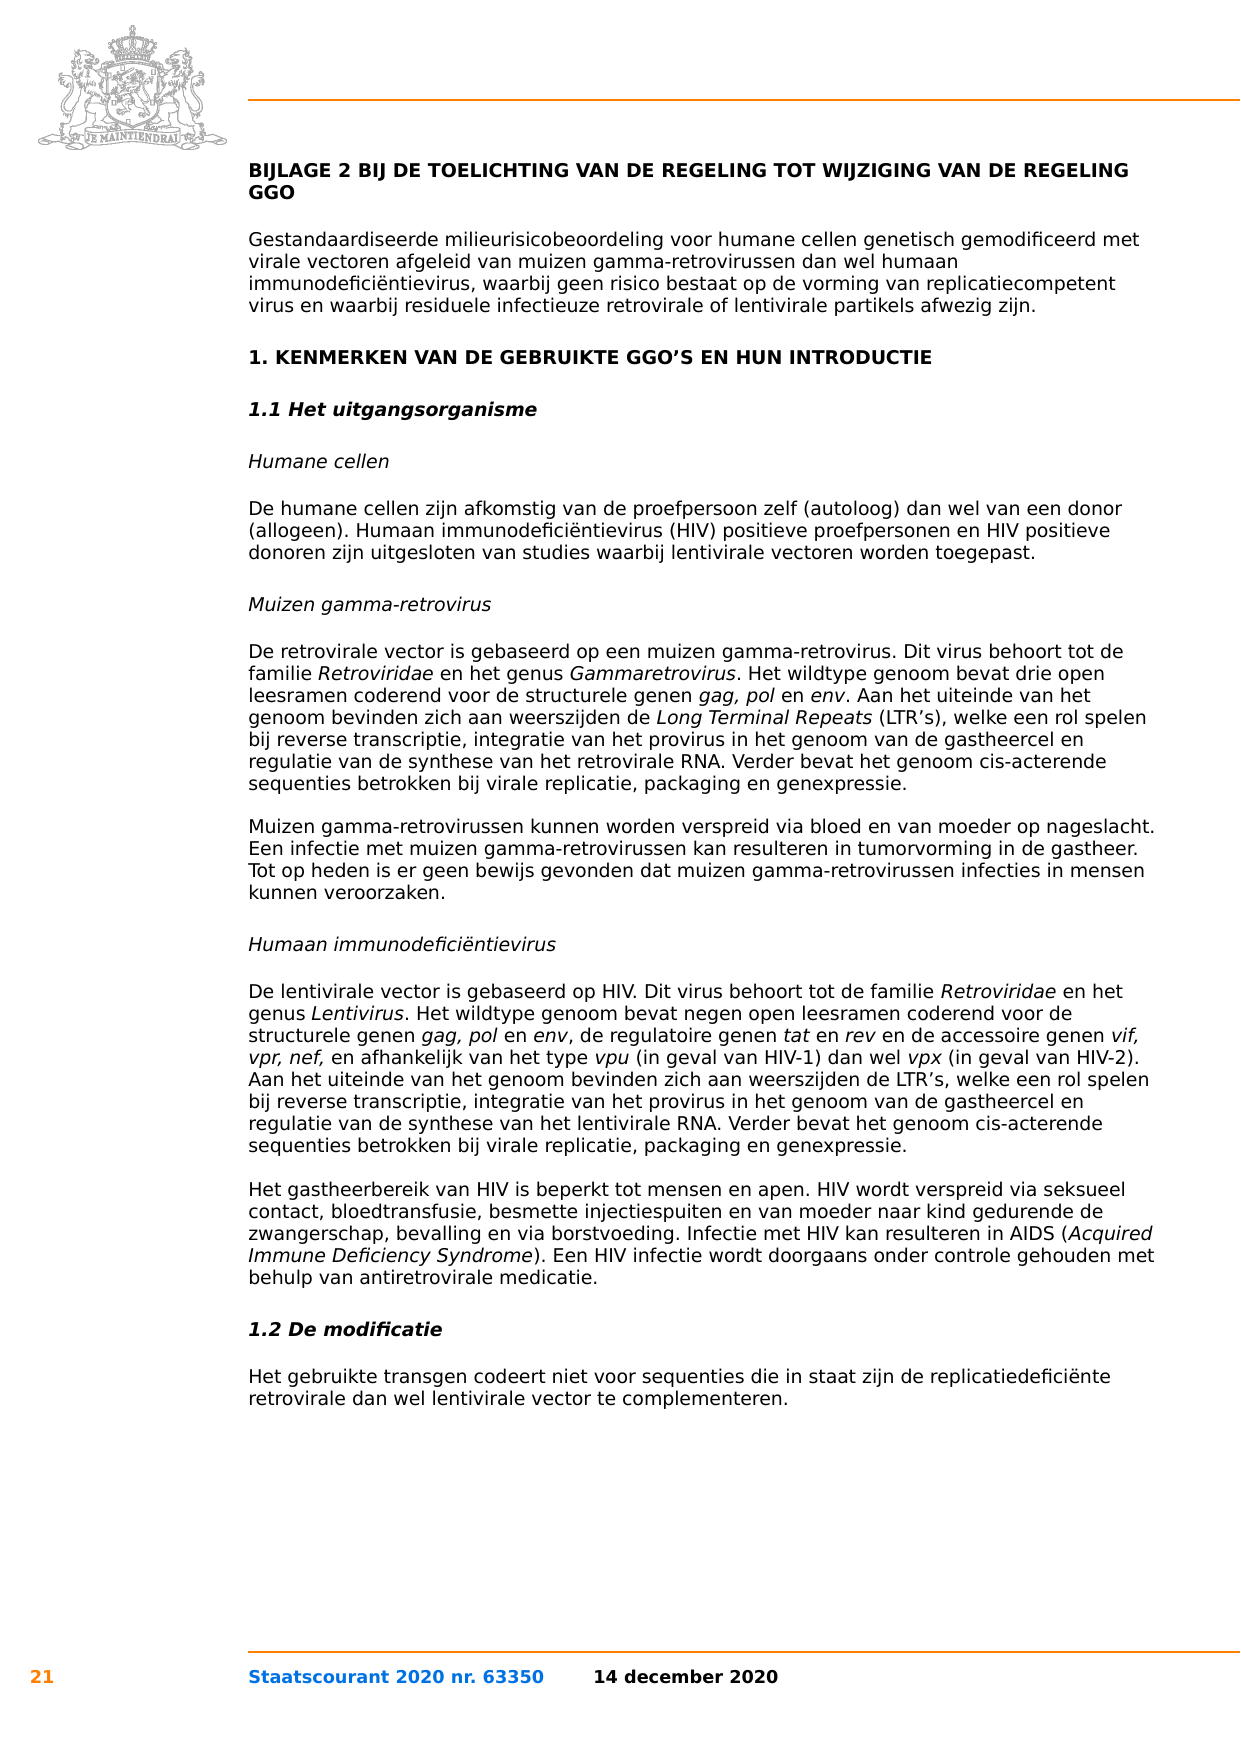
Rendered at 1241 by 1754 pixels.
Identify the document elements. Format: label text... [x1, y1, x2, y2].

text Het gastheerbereik van HIV is beperkt tot mensen en apen. HIV wordt verspreid via seksueel contact, bloedtransfusie, besmette injectiespuiten en van moeder naar kind gedurende de zwangerschap, bevalling en via borstvoeding. Infectie met HIV kan resulteren in AIDS (Acquired Immune Deficiency Syndrome). Een HIV infectie wordt doorgaans onder controle gehouden met behulp van antiretrovirale medicatie. [248, 1179, 1163, 1289]
text De retrovirale vector is gebaseerd op een muizen gamma-retrovirus. Dit virus behoort tot de familie Retroviridae en het genus Gammaretrovirus. Het wildtype genoom bevat drie open leesramen coderend voor de structurele genen gag, pol en env. Aan het uiteinde van het genoom bevinden zich aan weerszijden de Long Terminal Repeats (LTR’s), welke een rol spelen bij reverse transcriptie, integratie van het provirus in het genoom van de gastheercel en regulatie van de synthese van het retrovirale RNA. Verder bevat het genoom cis-acterende sequenties betrokken bij virale replicatie, packaging en genexpressie. [248, 641, 1163, 794]
subtitle 1.1 Het uitgangsorganisme [248, 399, 1163, 421]
subtitle Humaan immunodeficiëntievirus [248, 934, 1163, 956]
text Het gebruikte transgen codeert niet voor sequenties die in staat zijn de replicatiedeficiënte retrovirale dan wel lentivirale vector te complementeren. [248, 1366, 1163, 1410]
text Gestandaardiseerde milieurisicobeoordeling voor humane cellen genetisch gemodificeerd met virale vectoren afgeleid van muizen gamma-retrovirussen dan wel humaan immunodeficiëntievirus, waarbij geen risico bestaat op de vorming van replicatiecompetent virus en waarbij residuele infectieuze retrovirale of lentivirale partikels afwezig zijn. [248, 229, 1163, 317]
subtitle 1. KENMERKEN VAN DE GEBRUIKTE GGO’S EN HUN INTRODUCTIE [248, 347, 1163, 369]
text Muizen gamma-retrovirussen kunnen worden verspreid via bloed en van moeder op nageslacht. Een infectie met muizen gamma-retrovirussen kan resulteren in tumorvorming in de gastheer. Tot op heden is er geen bewijs gevonden dat muizen gamma-retrovirussen infecties in mensen kunnen veroorzaken. [248, 816, 1163, 904]
text De lentivirale vector is gebaseerd op HIV. Dit virus behoort tot de familie Retroviridae en het genus Lentivirus. Het wildtype genoom bevat negen open leesramen coderend voor de structurele genen gag, pol en env, de regulatoire genen tat en rev en de accessoire genen vif, vpr, nef, en afhankelijk van het type vpu (in geval van HIV-1) dan wel vpx (in geval van HIV-2). Aan het uiteinde van het genoom bevinden zich aan weerszijden de LTR’s, welke een rol spelen bij reverse transcriptie, integratie van het provirus in het genoom van de gastheercel en regulatie van de synthese van het lentivirale RNA. Verder bevat het genoom cis-acterende sequenties betrokken bij virale replicatie, packaging en genexpressie. [248, 981, 1163, 1157]
subtitle 1.2 De modificatie [248, 1319, 1163, 1341]
text De humane cellen zijn afkomstig van de proefpersoon zelf (autoloog) dan wel van een donor (allogeen). Humaan immunodeficiëntievirus (HIV) positieve proefpersonen en HIV positieve donoren zijn uitgesloten van studies waarbij lentivirale vectoren worden toegepast. [248, 498, 1163, 564]
subtitle BIJLAGE 2 BIJ DE TOELICHTING VAN DE REGELING TOT WIJZIGING VAN DE REGELING GGO [248, 160, 1163, 204]
subtitle Humane cellen [248, 451, 1163, 473]
picture [38, 25, 227, 150]
subtitle Muizen gamma-retrovirus [248, 594, 1163, 616]
